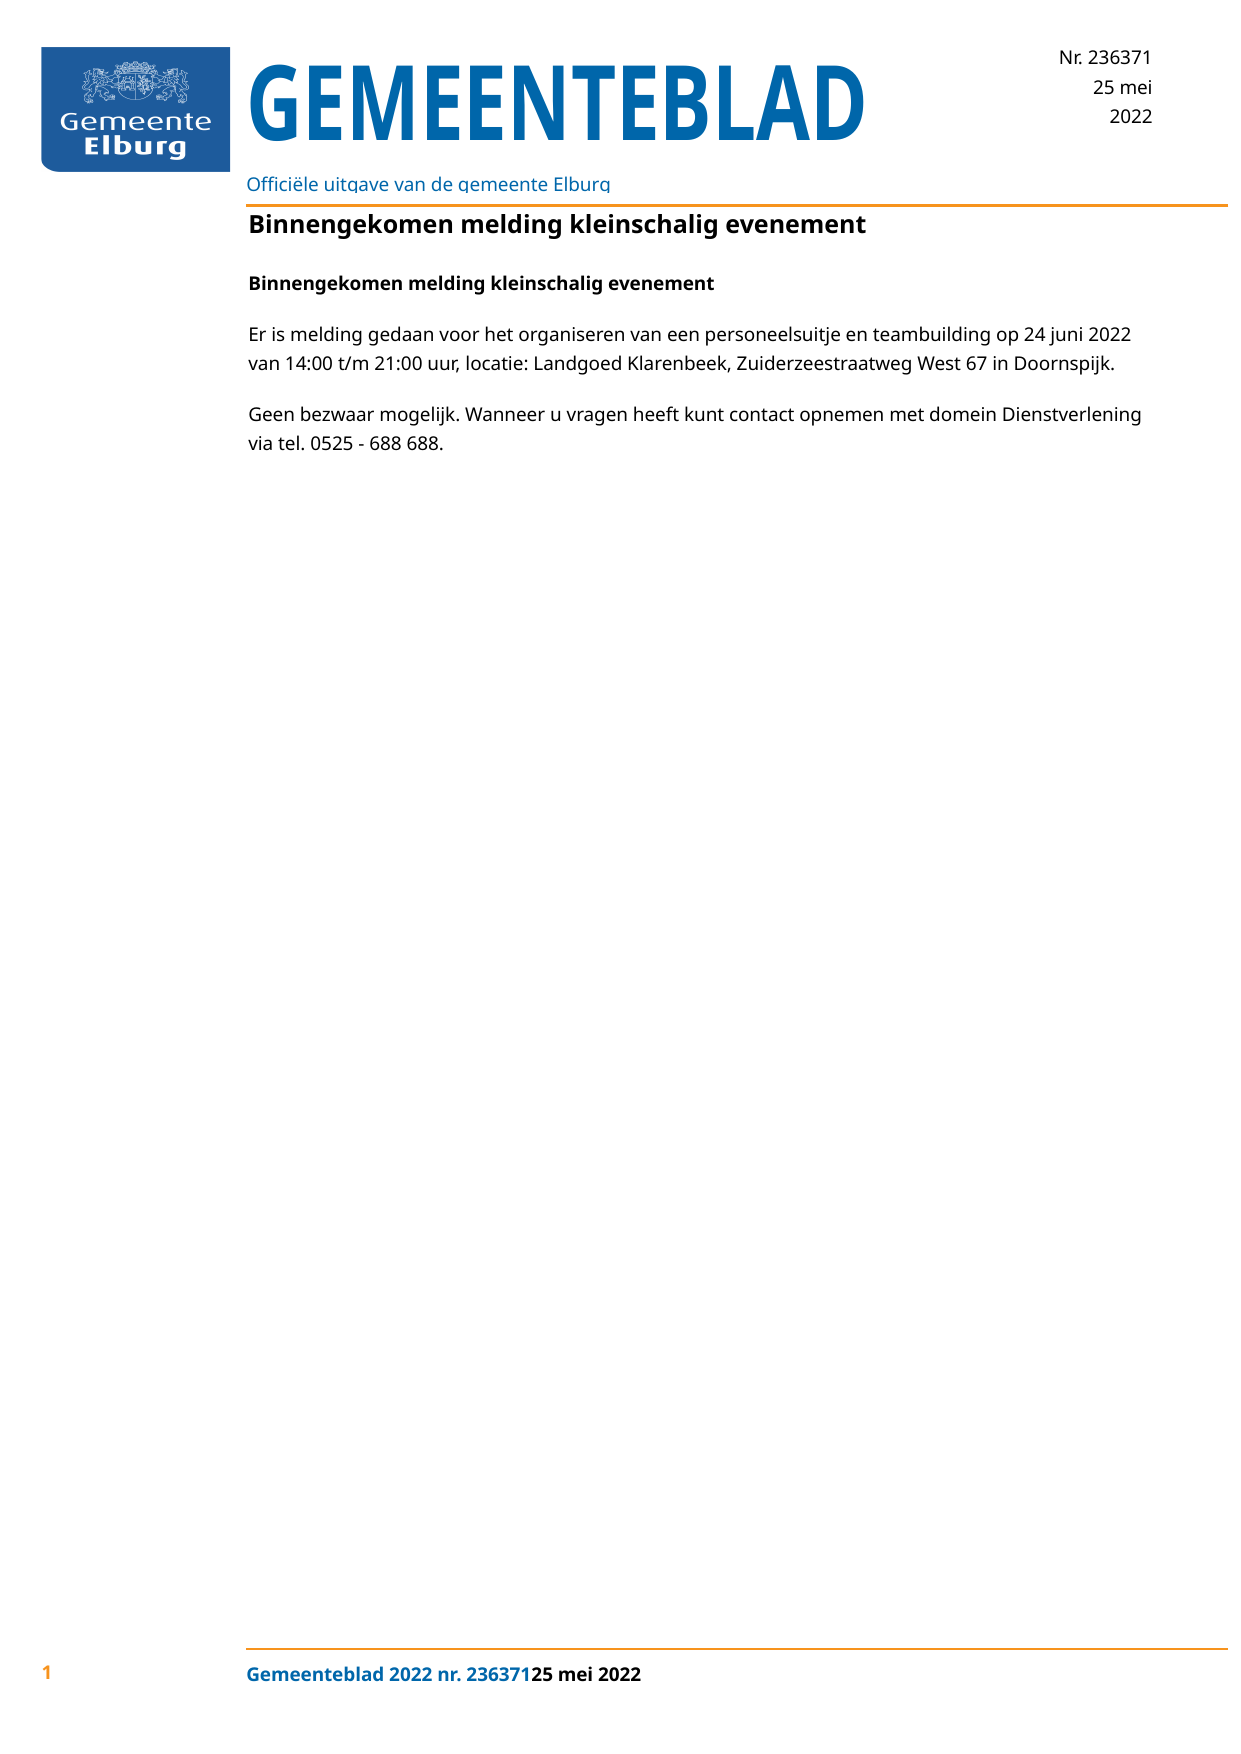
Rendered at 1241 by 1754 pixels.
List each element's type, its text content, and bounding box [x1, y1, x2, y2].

text Er is melding gedaan voor het organiseren van een personeelsuitje en teambuilding op 24 juni 2022 van 14:00 t/m 21:00 uur, locatie: Landgoed Klarenbeek, Zuiderzeestraatweg West 67 in Doornspijk. [248, 321, 1152, 376]
text Geen bezwaar mogelijk. Wanneer u vragen heeft kunt contact opnemen met domein Dienstverlening via tel. 0525 - 688 688. [248, 401, 1152, 456]
picture [41, 47, 231, 172]
text Binnengekomen melding kleinschalig evenement [248, 270, 1152, 296]
text Binnengekomen melding kleinschalig evenement [248, 207, 1152, 241]
